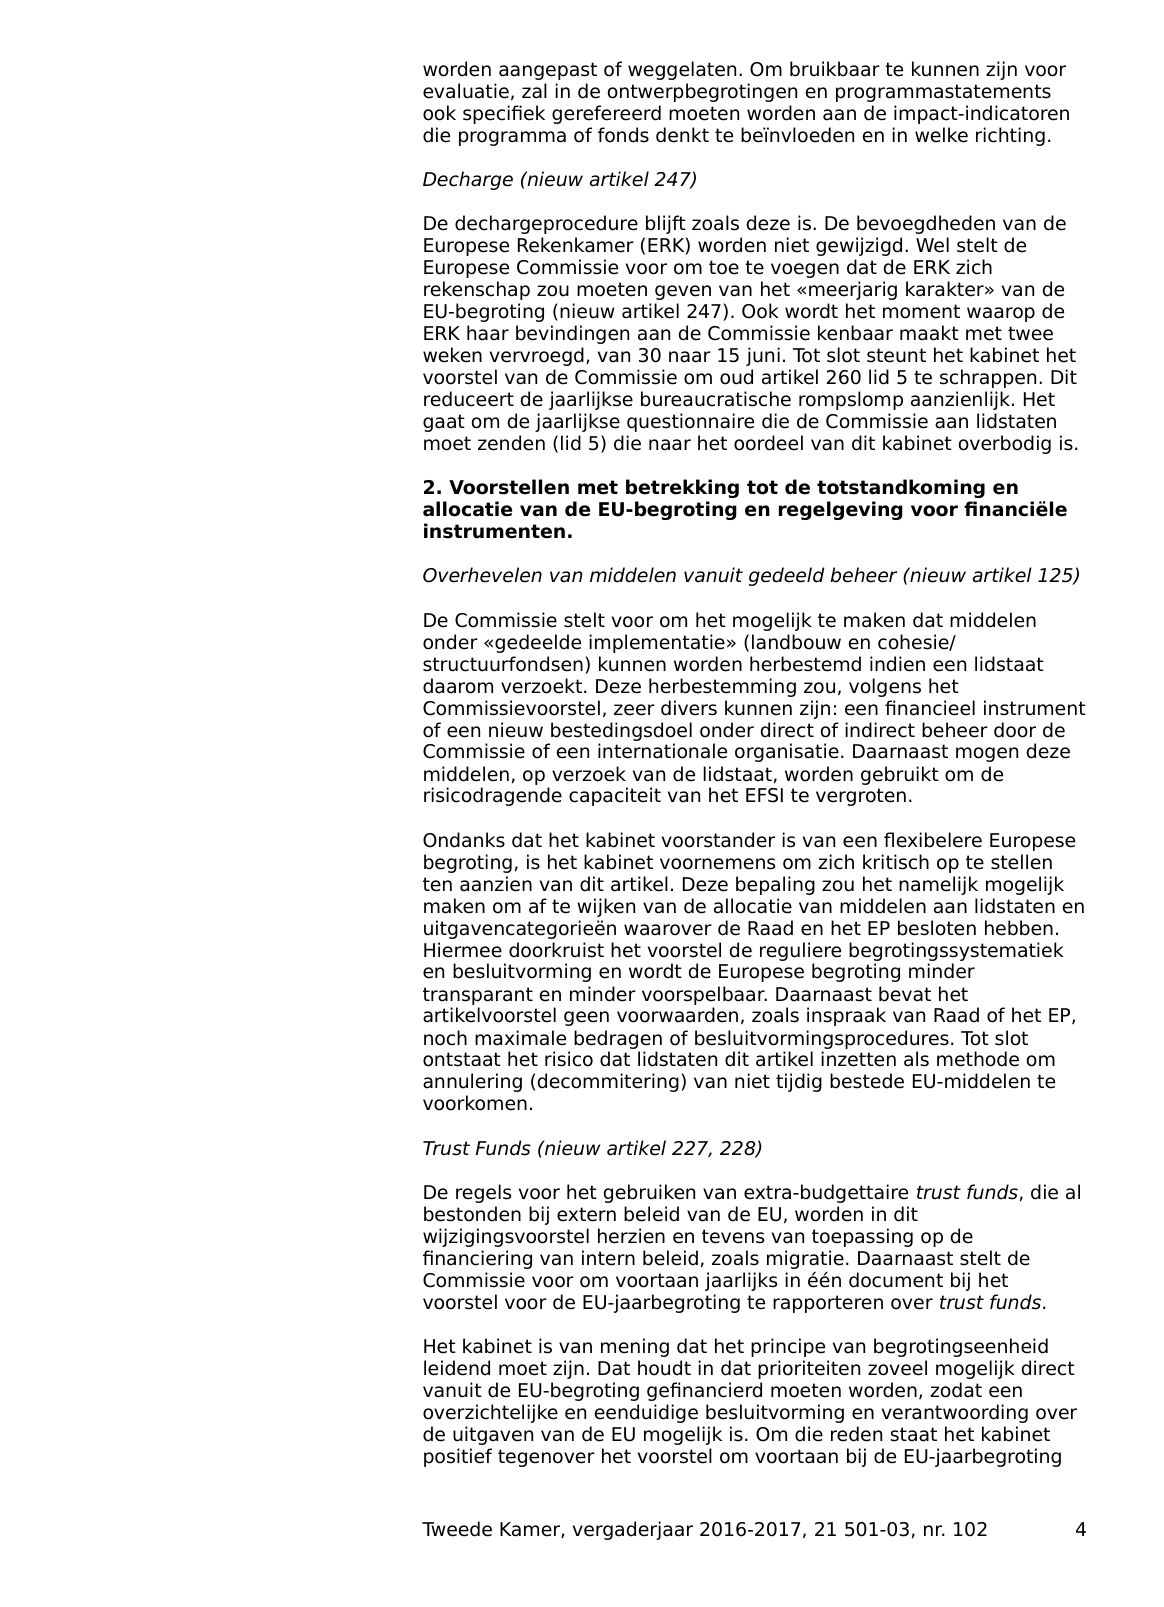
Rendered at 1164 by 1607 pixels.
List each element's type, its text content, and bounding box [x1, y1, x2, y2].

subtitle 2. Voorstellen met betrekking tot de totstandkoming en allocatie van de EU-begroting en regelgeving voor financiële instrumenten. [422, 477, 1087, 543]
text De Commissie stelt voor om het mogelijk te maken dat middelen onder «gedeelde implementatie» (landbouw en cohesie/ structuurfondsen) kunnen worden herbestemd indien een lidstaat daarom verzoekt. Deze herbestemming zou, volgens het Commissievoorstel, zeer divers kunnen zijn: een financieel instrument of een nieuw bestedingsdoel onder direct of indirect beheer door de Commissie of een internationale organisatie. Daarnaast mogen deze middelen, op verzoek van de lidstaat, worden gebruikt om de risicodragende capaciteit van het EFSI te vergroten. [422, 609, 1087, 807]
text Het kabinet is van mening dat het principe van begrotingseenheid leidend moet zijn. Dat houdt in dat prioriteiten zoveel mogelijk direct vanuit de EU-begroting gefinancierd moeten worden, zodat een overzichtelijke en eenduidige besluitvorming en verantwoording over de uitgaven van de EU mogelijk is. Om die reden staat het kabinet positief tegenover het voorstel om voortaan bij de EU-jaarbegroting [422, 1336, 1087, 1468]
text De dechargeprocedure blijft zoals deze is. De bevoegdheden van de Europese Rekenkamer (ERK) worden niet gewijzigd. Wel stelt de Europese Commissie voor om toe te voegen dat de ERK zich rekenschap zou moeten geven van het «meerjarig karakter» van de EU-begroting (nieuw artikel 247). Ook wordt het moment waarop de ERK haar bevindingen aan de Commissie kenbaar maakt met twee weken vervroegd, van 30 naar 15 juni. Tot slot steunt het kabinet het voorstel van de Commissie om oud artikel 260 lid 5 te schrappen. Dit reduceert de jaarlijkse bureaucratische rompslomp aanzienlijk. Het gaat om de jaarlijkse questionnaire die de Commissie aan lidstaten moet zenden (lid 5) die naar het oordeel van dit kabinet overbodig is. [422, 213, 1087, 455]
subtitle Overhevelen van middelen vanuit gedeeld beheer (nieuw artikel 125) [422, 565, 1087, 587]
subtitle Trust Funds (nieuw artikel 227, 228) [422, 1137, 1087, 1159]
text Ondanks dat het kabinet voorstander is van een flexibelere Europese begroting, is het kabinet voornemens om zich kritisch op te stellen ten aanzien van dit artikel. Deze bepaling zou het namelijk mogelijk maken om af te wijken van de allocatie van middelen aan lidstaten en uitgavencategorieën waarover de Raad en het EP besloten hebben. Hiermee doorkruist het voorstel de reguliere begrotingssystematiek en besluitvorming en wordt de Europese begroting minder transparant en minder voorspelbaar. Daarnaast bevat het artikelvoorstel geen voorwaarden, zoals inspraak van Raad of het EP, noch maximale bedragen of besluitvormingsprocedures. Tot slot ontstaat het risico dat lidstaten dit artikel inzetten als methode om annulering (decommitering) van niet tijdig bestede EU-middelen te voorkomen. [422, 829, 1087, 1115]
subtitle Decharge (nieuw artikel 247) [422, 169, 1087, 191]
text worden aangepast of weggelaten. Om bruikbaar te kunnen zijn voor evaluatie, zal in de ontwerpbegrotingen en programmastatements ook specifiek gerefereerd moeten worden aan de impact-indicatoren die programma of fonds denkt te beïnvloeden en in welke richting. [422, 59, 1087, 147]
text De regels voor het gebruiken van extra-budgettaire trust funds, die al bestonden bij extern beleid van de EU, worden in dit wijzigingsvoorstel herzien en tevens van toepassing op de financiering van intern beleid, zoals migratie. Daarnaast stelt de Commissie voor om voortaan jaarlijks in één document bij het voorstel voor de EU-jaarbegroting te rapporteren over trust funds. [422, 1182, 1087, 1313]
